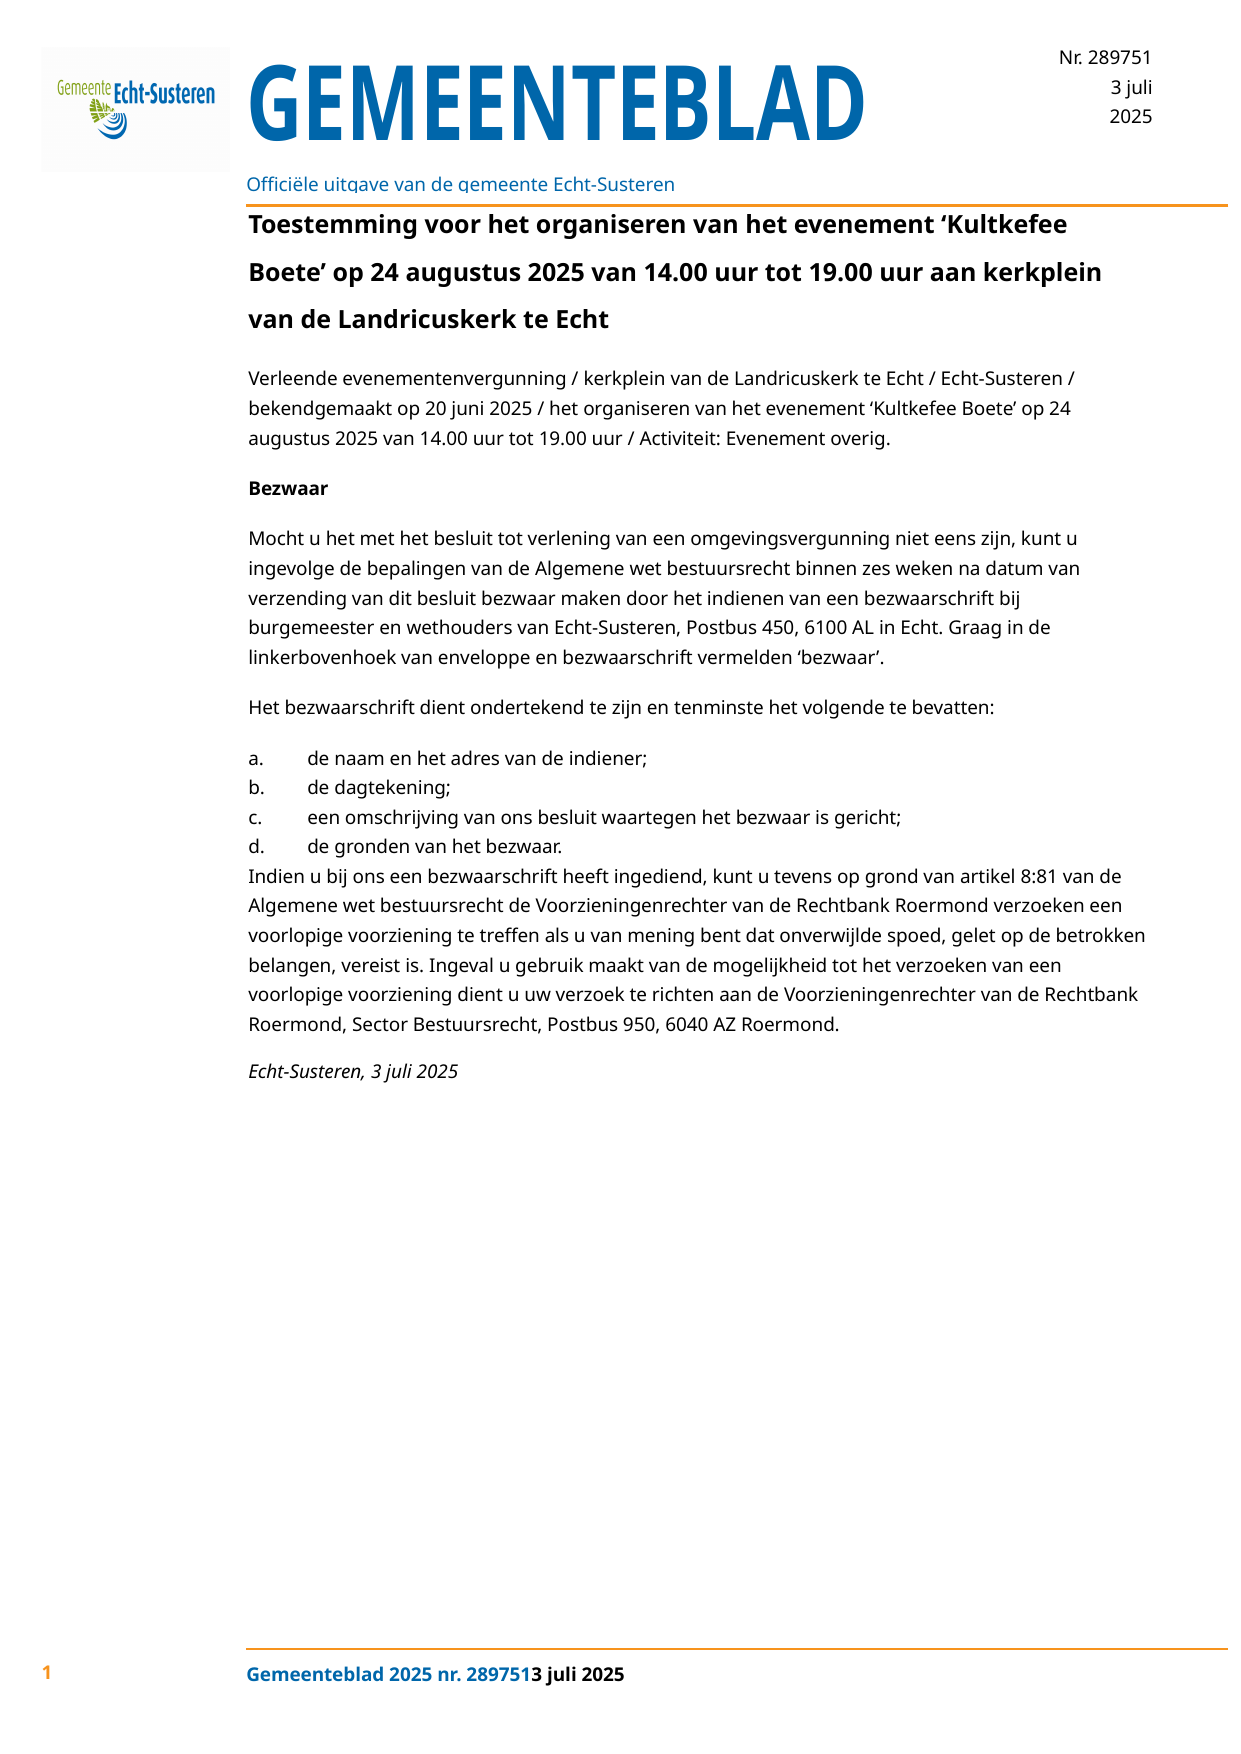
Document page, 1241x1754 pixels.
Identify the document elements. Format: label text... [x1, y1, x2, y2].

picture [41, 47, 231, 172]
text Toestemming voor het organiseren van het evenement ‘Kultkefee Boete’ op 24 augustus 2025 van 14.00 uur tot 19.00 uur aan kerkplein van de Landricuskerk te Echt [248, 207, 1152, 336]
list de gronden van het bezwaar. [248, 833, 1152, 859]
text Verleende evenementenvergunning / kerkplein van de Landricuskerk te Echt / Echt-Susteren / bekendgemaakt op 20 juni 2025 / het organiseren van het evenement ‘Kultkefee Boete’ op 24 augustus 2025 van 14.00 uur tot 19.00 uur / Activiteit: Evenement overig. [248, 366, 1152, 450]
text Het bezwaarschrift dient ondertekend te zijn en tenminste het volgende te bevatten: [248, 694, 1152, 720]
text Indien u bij ons een bezwaarschrift heeft ingediend, kunt u tevens op grond van artikel 8:81 van de Algemene wet bestuursrecht de Voorzieningenrechter van de Rechtbank Roermond verzoeken een voorlopige voorziening te treffen als u van mening bent dat onverwijlde spoed, gelet op de betrokken belangen, vereist is. Ingeval u gebruik maakt van de mogelijkheid tot het verzoeken van een voorlopige voorziening dient u uw verzoek te richten aan de Voorzieningenrechter van de Rechtbank Roermond, Sector Bestuursrecht, Postbus 950, 6040 AZ Roermond. [248, 863, 1152, 1037]
text Bezwaar [248, 475, 1152, 501]
text Mocht u het met het besluit tot verlening van een omgevingsvergunning niet eens zijn, kunt u ingevolge de bepalingen van de Algemene wet bestuursrecht binnen zes weken na datum van verzending van dit besluit bezwaar maken door het indienen van een bezwaarschrift bij burgemeester en wethouders van Echt-Susteren, Postbus 450, 6100 AL in Echt. Graag in de linkerbovenhoek van enveloppe en bezwaarschrift vermelden ‘bezwaar’. [248, 526, 1152, 669]
text Echt-Susteren, 3 juli 2025 [248, 1059, 1152, 1084]
list de naam en het adres van de indiener; [248, 745, 1152, 770]
list de dagtekening; [248, 774, 1152, 800]
list een omschrijving van ons besluit waartegen het bezwaar is gericht; [248, 804, 1152, 829]
